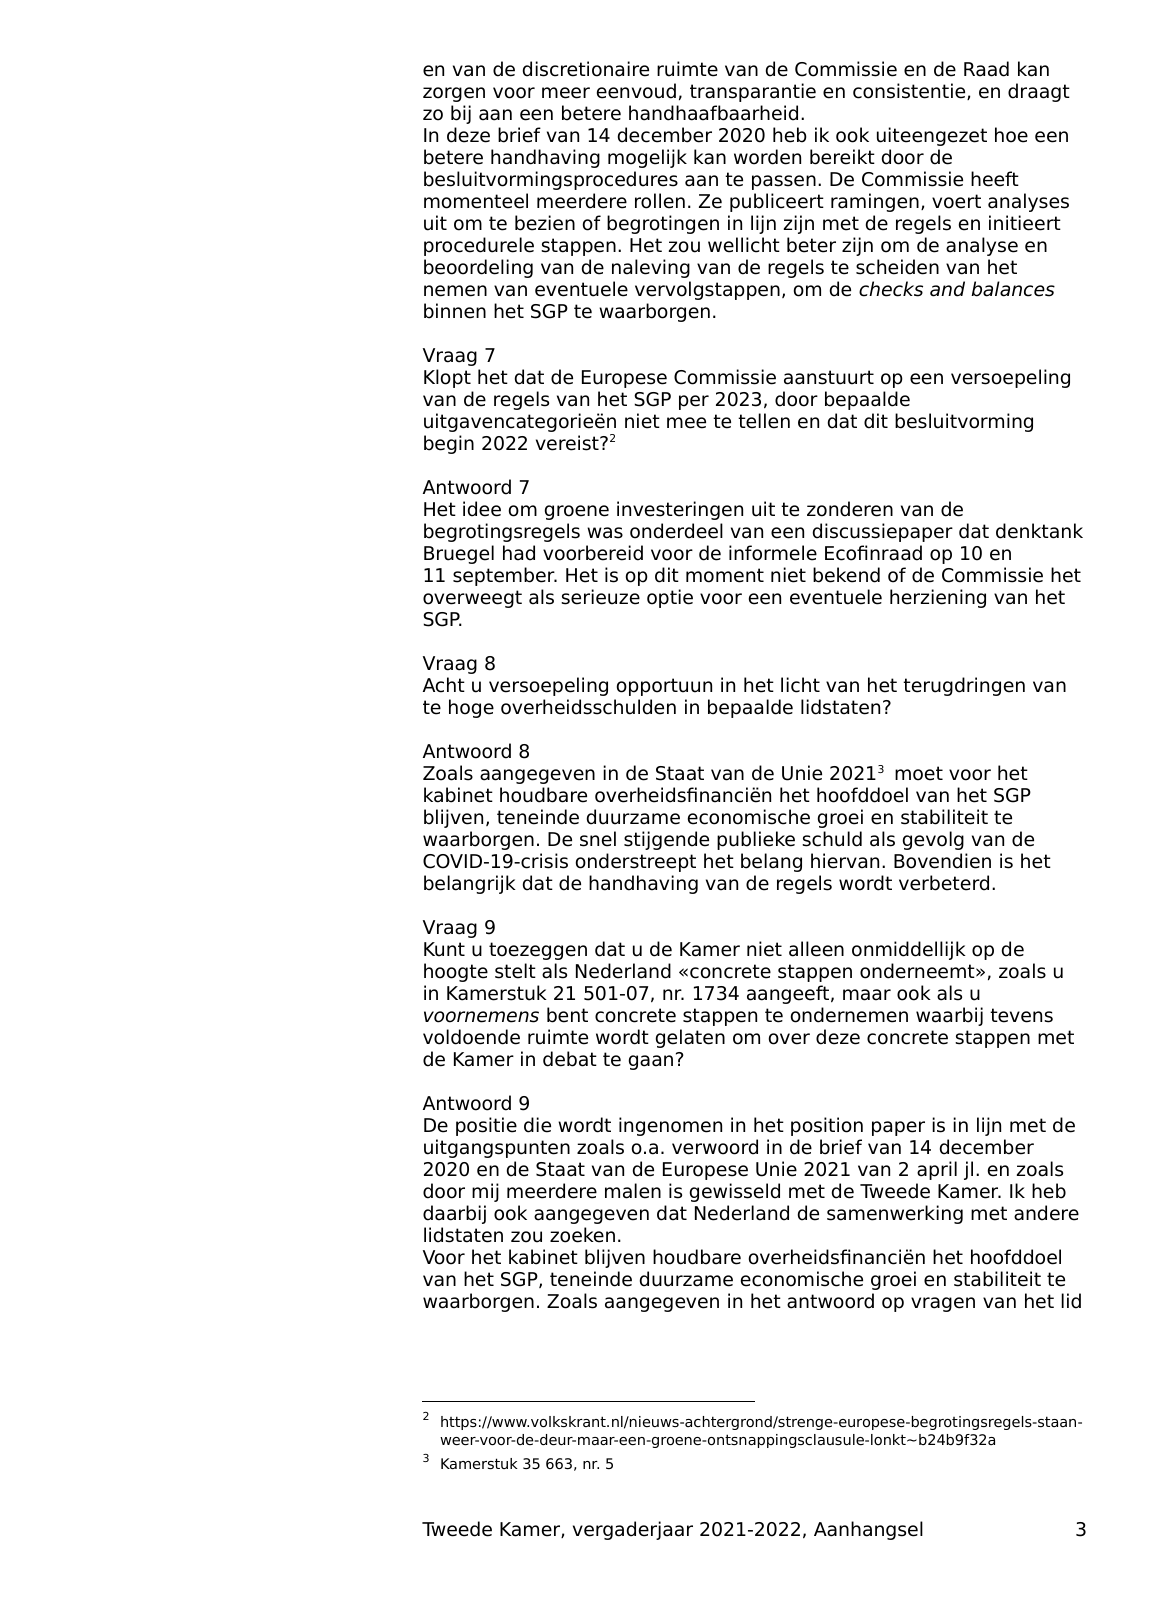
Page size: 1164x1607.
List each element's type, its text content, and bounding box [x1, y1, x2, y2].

text Antwoord 8 [422, 741, 1087, 763]
text https://www.volkskrant.nl/nieuws-achtergrond/strenge-europese-begrotingsregels-staan-weer-voor-de-deur-maar-een-groene-ontsnappingsclausule-lonkt~b24b9f32a [422, 1410, 1087, 1449]
text Vraag 9 [422, 917, 1087, 939]
text Antwoord 9 [422, 1093, 1087, 1115]
text De positie die wordt ingenomen in het position paper is in lijn met de uitgangspunten zoals o.a. verwoord in de brief van 14 december 2020 en de Staat van de Europese Unie 2021 van 2 april jl. en zoals door mij meerdere malen is gewisseld met de Tweede Kamer. Ik heb daarbij ook aangegeven dat Nederland de samenwerking met andere lidstaten zou zoeken. [422, 1115, 1087, 1247]
text Antwoord 7 [422, 477, 1087, 499]
text Acht u versoepeling opportuun in het licht van het terugdringen van te hoge overheidsschulden in bepaalde lidstaten? [422, 675, 1087, 719]
text Kunt u toezeggen dat u de Kamer niet alleen onmiddellijk op de hoogte stelt als Nederland «concrete stappen onderneemt», zoals u in Kamerstuk 21 501-07, nr. 1734 aangeeft, maar ook als u voornemens bent concrete stappen te ondernemen waarbij tevens voldoende ruimte wordt gelaten om over deze concrete stappen met de Kamer in debat te gaan? [422, 939, 1087, 1071]
text Voor het kabinet blijven houdbare overheidsfinanciën het hoofddoel van het SGP, teneinde duurzame economische groei en stabiliteit te waarborgen. Zoals aangegeven in het antwoord op vragen van het lid [422, 1247, 1087, 1313]
text In deze brief van 14 december 2020 heb ik ook uiteengezet hoe een betere handhaving mogelijk kan worden bereikt door de besluitvormingsprocedures aan te passen. De Commissie heeft momenteel meerdere rollen. Ze publiceert ramingen, voert analyses uit om te bezien of begrotingen in lijn zijn met de regels en initieert procedurele stappen. Het zou wellicht beter zijn om de analyse en beoordeling van de naleving van de regels te scheiden van het nemen van eventuele vervolgstappen, om de checks and balances binnen het SGP te waarborgen. [422, 125, 1087, 323]
text en van de discretionaire ruimte van de Commissie en de Raad kan zorgen voor meer eenvoud, transparantie en consistentie, en draagt zo bij aan een betere handhaafbaarheid. [422, 59, 1087, 125]
text Vraag 7 [422, 345, 1087, 367]
text Kamerstuk 35 663, nr. 5 [422, 1452, 1087, 1474]
text Zoals aangegeven in de Staat van de Unie 2021 moet voor het kabinet houdbare overheidsfinanciën het hoofddoel van het SGP blijven, teneinde duurzame economische groei en stabiliteit te waarborgen. De snel stijgende publieke schuld als gevolg van de COVID-19-crisis onderstreept het belang hiervan. Bovendien is het belangrijk dat de handhaving van de regels wordt verbeterd. [422, 763, 1087, 895]
text Klopt het dat de Europese Commissie aanstuurt op een versoepeling van de regels van het SGP per 2023, door bepaalde uitgavencategorieën niet mee te tellen en dat dit besluitvorming begin 2022 vereist? [422, 367, 1087, 455]
text Vraag 8 [422, 653, 1087, 675]
text Het idee om groene investeringen uit te zonderen van de begrotingsregels was onderdeel van een discussiepaper dat denktank Bruegel had voorbereid voor de informele Ecofinraad op 10 en 11 september. Het is op dit moment niet bekend of de Commissie het overweegt als serieuze optie voor een eventuele herziening van het SGP. [422, 499, 1087, 631]
